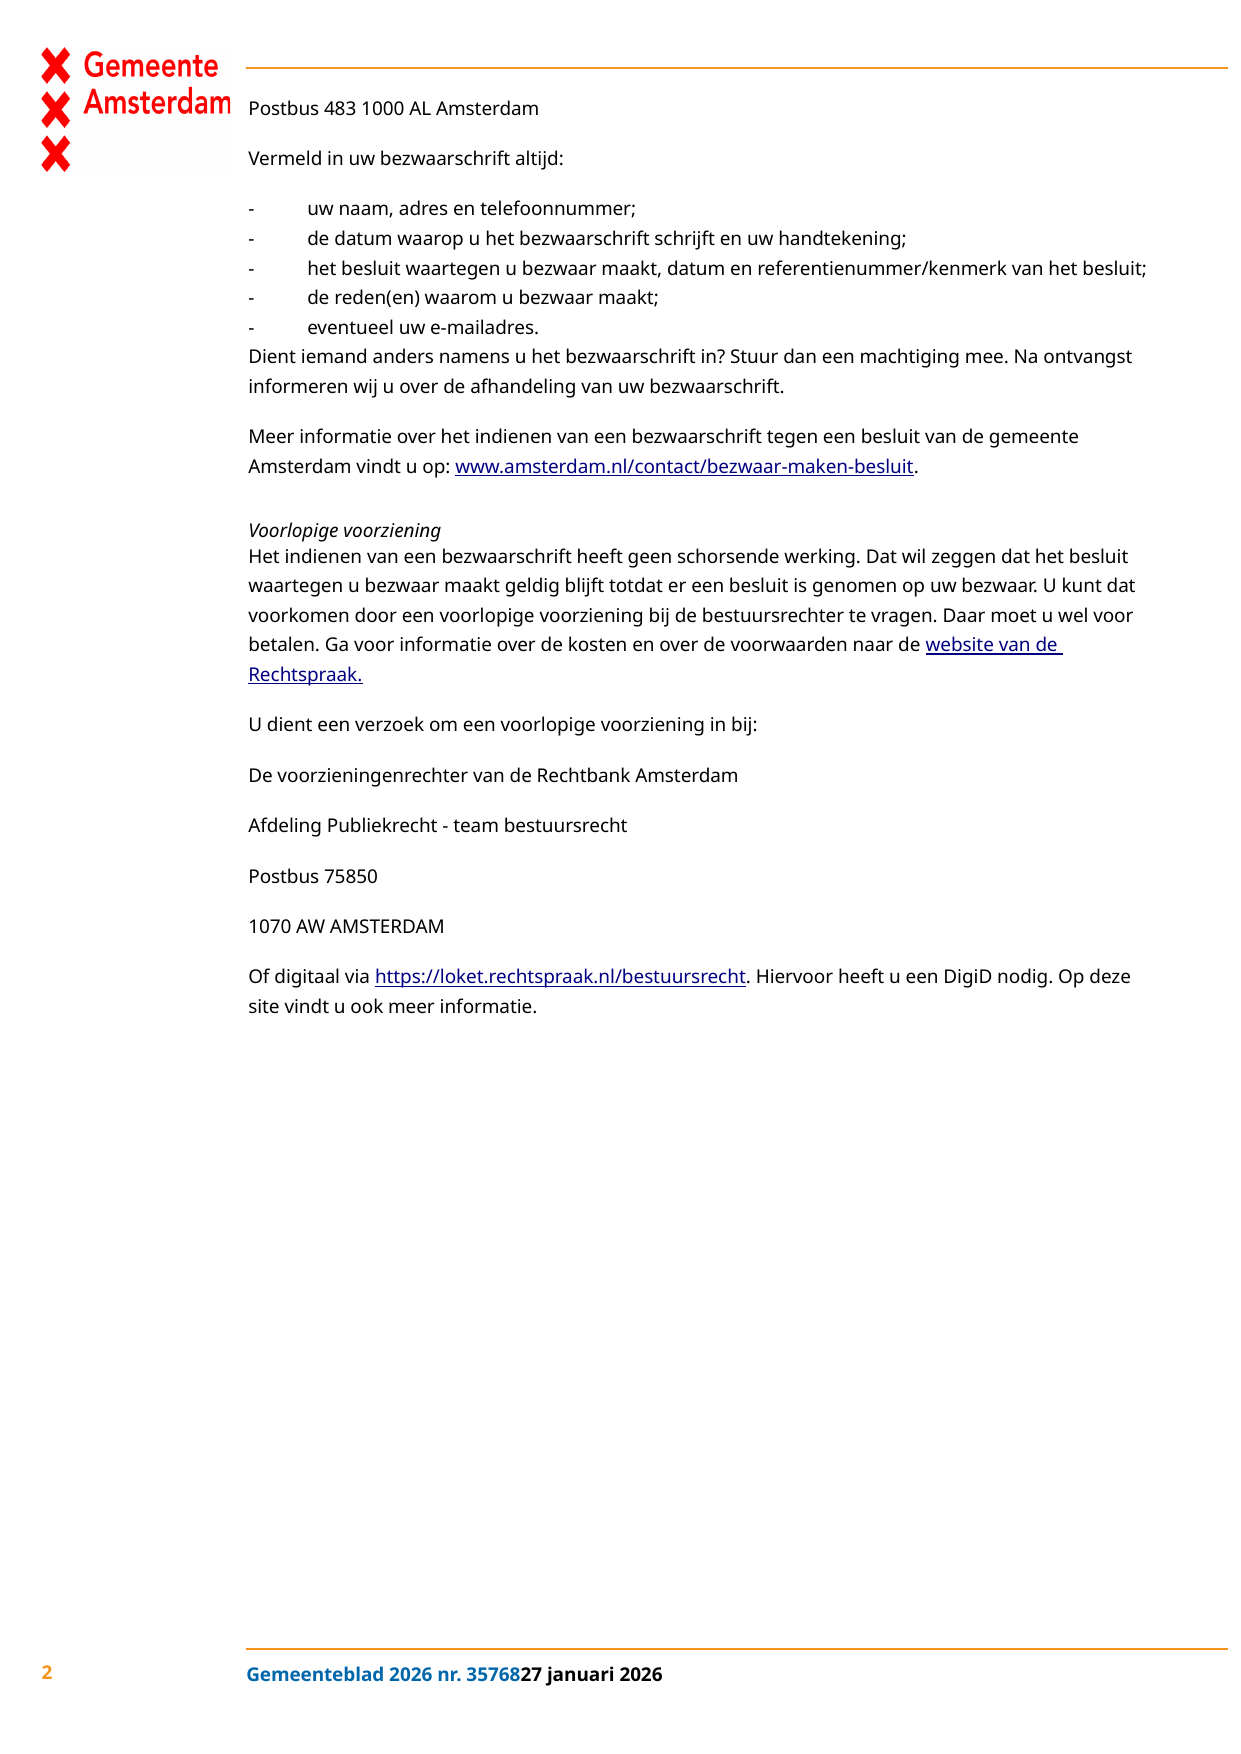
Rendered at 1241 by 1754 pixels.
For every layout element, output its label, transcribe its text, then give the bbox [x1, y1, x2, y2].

text Dient iemand anders namens u het bezwaarschrift in? Stuur dan een machtiging mee. Na ontvangst informeren wij u over de afhandeling van uw bezwaarschrift. [248, 343, 1152, 399]
text 1070 AW AMSTERDAM [248, 913, 1152, 939]
list eventueel uw e-mailadres. [248, 314, 1152, 340]
text Postbus 483 1000 AL Amsterdam [248, 95, 1152, 121]
list het besluit waartegen u bezwaar maakt, datum en referentienummer/kenmerk van het besluit; [248, 255, 1152, 281]
picture [41, 47, 231, 172]
text Het indienen van een bezwaarschrift heeft geen schorsende werking. Dat wil zeggen dat het besluit waartegen u bezwaar maakt geldig blijft totdat er een besluit is genomen op uw bezwaar. U kunt dat voorkomen door een voorlopige voorziening bij de bestuursrechter te vragen. Daar moet u wel voor betalen. Ga voor informatie over de kosten en over de voorwaarden naar de website van de Rechtspraak. [248, 543, 1152, 687]
list uw naam, adres en telefoonnummer; [248, 196, 1152, 221]
list de datum waarop u het bezwaarschrift schrijft en uw handtekening; [248, 225, 1152, 251]
text Of digitaal via https://loket.rechtspraak.nl/bestuursrecht. Hiervoor heeft u een DigiD nodig. Op deze site vindt u ook meer informatie. [248, 964, 1152, 1019]
text Afdeling Publiekrecht - team bestuursrecht [248, 812, 1152, 838]
text U dient een verzoek om een voorlopige voorziening in bij: [248, 712, 1152, 737]
text Meer informatie over het indienen van een bezwaarschrift tegen een besluit van de gemeente Amsterdam vindt u op: www.amsterdam.nl/contact/bezwaar-maken-besluit. [248, 423, 1152, 479]
text De voorzieningenrechter van de Rechtbank Amsterdam [248, 762, 1152, 788]
list de reden(en) waarom u bezwaar maakt; [248, 284, 1152, 310]
text Vermeld in uw bezwaarschrift altijd: [248, 145, 1152, 171]
text Postbus 75850 [248, 863, 1152, 888]
text Voorlopige voorziening [248, 517, 1152, 543]
